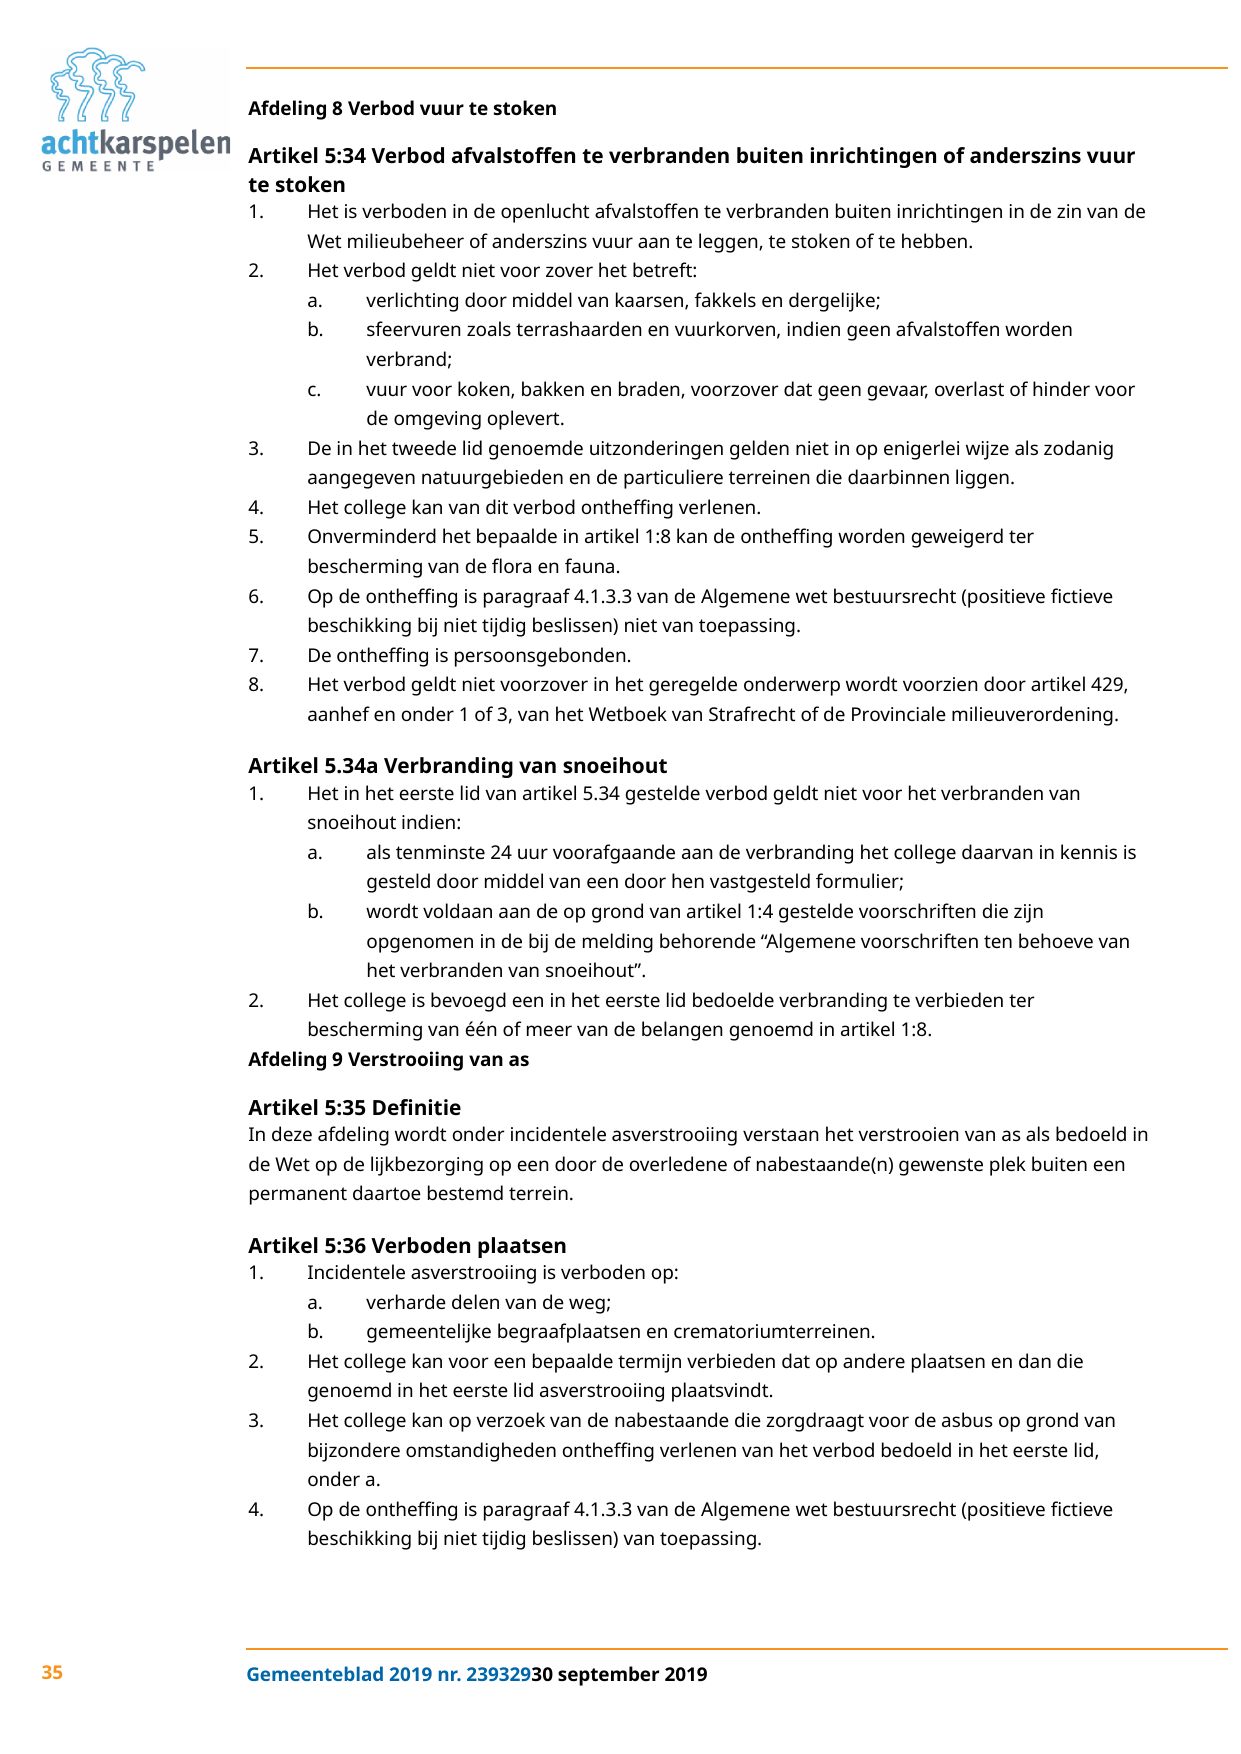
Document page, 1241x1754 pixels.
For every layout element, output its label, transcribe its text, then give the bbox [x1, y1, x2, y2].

list Onverminderd het bepaalde in artikel 1:8 kan de ontheffing worden geweigerd ter bescherming van de flora en fauna. [248, 524, 1152, 579]
list Het college kan voor een bepaalde termijn verbieden dat op andere plaatsen en dan die genoemd in het eerste lid asverstrooiing plaatsvindt. [248, 1348, 1152, 1403]
list De ontheffing is persoonsgebonden. [248, 642, 1152, 668]
text Artikel 5.34a Verbranding van snoeihout [248, 752, 1152, 780]
list verharde delen van de weg; [307, 1289, 1152, 1314]
list Het college is bevoegd een in het eerste lid bedoelde verbranding te verbieden ter bescherming van één of meer van de belangen genoemd in artikel 1:8. [248, 987, 1152, 1042]
list Het college kan op verzoek van de nabestaande die zorgdraagt voor de asbus op grond van bijzondere omstandigheden ontheffing verlenen van het verbod bedoeld in het eerste lid, onder a. [248, 1407, 1152, 1492]
text Artikel 5:36 Verboden plaatsen [248, 1231, 1152, 1259]
text Artikel 5:34 Verbod afvalstoffen te verbranden buiten inrichtingen of anderszins vuur te stoken [248, 141, 1152, 198]
picture [41, 47, 231, 172]
list Op de ontheffing is paragraaf 4.1.3.3 van de Algemene wet bestuursrecht (positieve fictieve beschikking bij niet tijdig beslissen) niet van toepassing. [248, 583, 1152, 638]
list verlichting door middel van kaarsen, fakkels en dergelijke; [307, 287, 1152, 313]
list Het college kan van dit verbod ontheffing verlenen. [248, 494, 1152, 520]
list De in het tweede lid genoemde uitzonderingen gelden niet in op enigerlei wijze als zodanig aangegeven natuurgebieden en de particuliere terreinen die daarbinnen liggen. [248, 435, 1152, 490]
list als tenminste 24 uur voorafgaande aan de verbranding het college daarvan in kennis is gesteld door middel van een door hen vastgesteld formulier; [307, 839, 1152, 894]
text In deze afdeling wordt onder incidentele asverstrooiing verstaan het verstrooien van as als bedoeld in de Wet op de lijkbezorging op een door de overledene of nabestaande(n) gewenste plek buiten een permanent daartoe bestemd terrein. [248, 1121, 1152, 1206]
list Het verbod geldt niet voorzover in het geregelde onderwerp wordt voorzien door artikel 429, aanhef en onder 1 of 3, van het Wetboek van Strafrecht of de Provinciale milieuverordening. [248, 672, 1152, 727]
list sfeervuren zoals terrashaarden en vuurkorven, indien geen afvalstoffen worden verbrand; [307, 317, 1152, 372]
text Afdeling 9 Verstrooiing van as [248, 1046, 1152, 1072]
list Incidentele asverstrooiing is verboden op: [248, 1259, 1152, 1285]
text Afdeling 8 Verbod vuur te stoken [248, 95, 1152, 121]
list Het in het eerste lid van artikel 5.34 gestelde verbod geldt niet voor het verbranden van snoeihout indien: [248, 780, 1152, 835]
list vuur voor koken, bakken en braden, voorzover dat geen gevaar, overlast of hinder voor de omgeving oplevert. [307, 376, 1152, 431]
list Op de ontheffing is paragraaf 4.1.3.3 van de Algemene wet bestuursrecht (positieve fictieve beschikking bij niet tijdig beslissen) van toepassing. [248, 1496, 1152, 1551]
list Het is verboden in de openlucht afvalstoffen te verbranden buiten inrichtingen in de zin van de Wet milieubeheer of anderszins vuur aan te leggen, te stoken of te hebben. [248, 198, 1152, 253]
text Artikel 5:35 Definitie [248, 1093, 1152, 1121]
list gemeentelijke begraafplaatsen en crematoriumterreinen. [307, 1318, 1152, 1344]
list Het verbod geldt niet voor zover het betreft: [248, 257, 1152, 283]
list wordt voldaan aan de op grond van artikel 1:4 gestelde voorschriften die zijn opgenomen in de bij de melding behorende “Algemene voorschriften ten behoeve van het verbranden van snoeihout”. [307, 898, 1152, 983]
